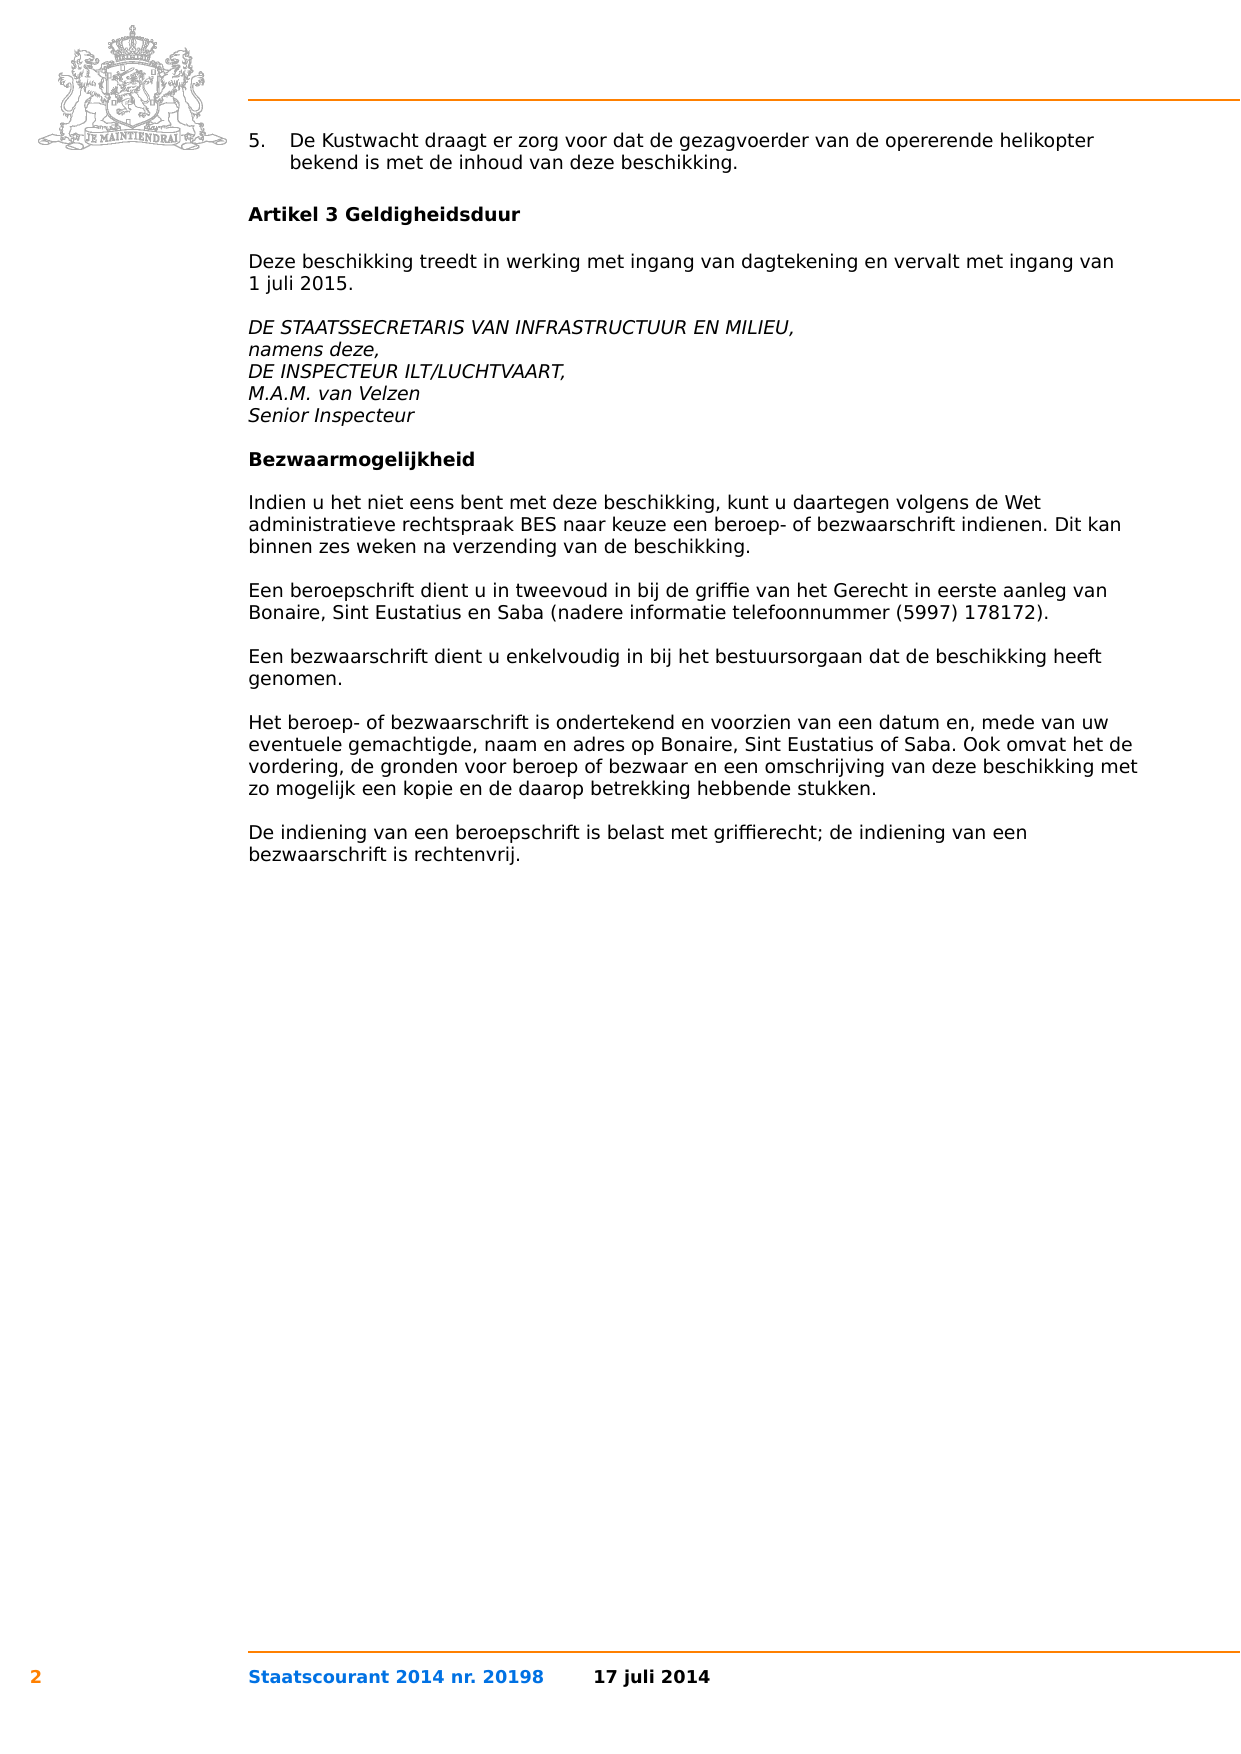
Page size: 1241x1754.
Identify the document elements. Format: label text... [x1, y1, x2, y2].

text Bezwaarmogelijkheid [248, 448, 1163, 470]
text DE STAATSSECRETARIS VAN INFRASTRUCTUUR EN MILIEU, namens deze, DE INSPECTEUR ILT/LUCHTVAART, M.A.M. van Velzen Senior Inspecteur [248, 317, 1163, 427]
text Het beroep- of bezwaarschrift is ondertekend en voorzien van een datum en, mede van uw eventuele gemachtigde, naam en adres op Bonaire, Sint Eustatius of Saba. Ook omvat het de vordering, de gronden voor beroep of bezwaar en een omschrijving van deze beschikking met zo mogelijk een kopie en de daarop betrekking hebbende stukken. [248, 712, 1163, 800]
text De indiening van een beroepschrift is belast met griffierecht; de indiening van een bezwaarschrift is rechtenvrij. [248, 822, 1163, 866]
picture [38, 25, 227, 150]
text Deze beschikking treedt in werking met ingang van dagtekening en vervalt met ingang van 1 juli 2015. [248, 251, 1163, 295]
text Indien u het niet eens bent met deze beschikking, kunt u daartegen volgens de Wet administratieve rechtspraak BES naar keuze een beroep- of bezwaarschrift indienen. Dit kan binnen zes weken na verzending van de beschikking. [248, 492, 1163, 558]
text 5. De Kustwacht draagt er zorg voor dat de gezagvoerder van de opererende helikopter bekend is met de inhoud van deze beschikking. [248, 130, 1163, 174]
text Een beroepschrift dient u in tweevoud in bij de griffie van het Gerecht in eerste aanleg van Bonaire, Sint Eustatius en Saba (nadere informatie telefoonnummer (5997) 178172). [248, 580, 1163, 624]
text Een bezwaarschrift dient u enkelvoudig in bij het bestuursorgaan dat de beschikking heeft genomen. [248, 646, 1163, 690]
subtitle Artikel 3 Geldigheidsduur [248, 204, 1163, 226]
